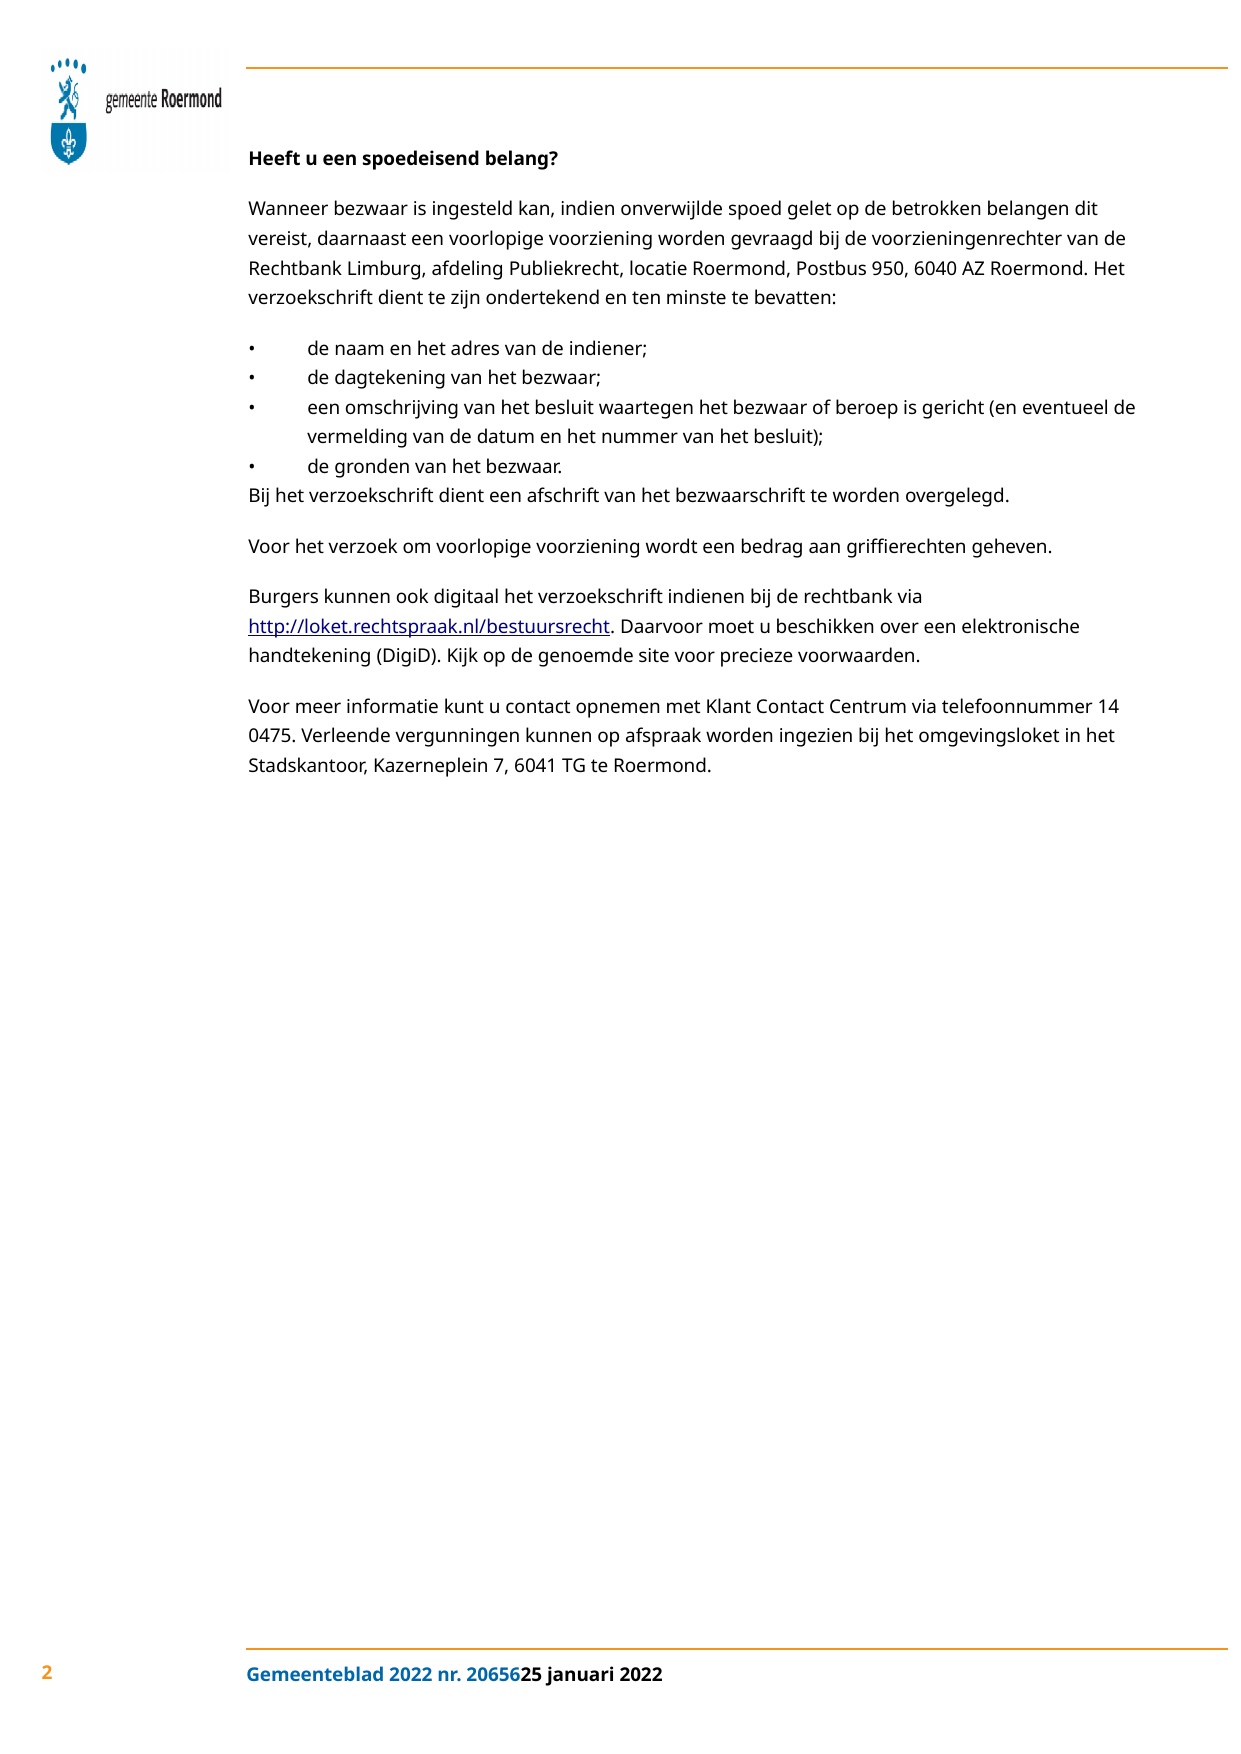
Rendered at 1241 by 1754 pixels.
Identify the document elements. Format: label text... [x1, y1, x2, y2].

text Bij het verzoekschrift dient een afschrift van het bezwaarschrift te worden overgelegd. [248, 483, 1152, 508]
text Voor meer informatie kunt u contact opnemen met Klant Contact Centrum via telefoonnummer 14 0475. Verleende vergunningen kunnen op afspraak worden ingezien bij het omgevingsloket in het Stadskantoor, Kazerneplein 7, 6041 TG te Roermond. [248, 693, 1152, 778]
list de dagtekening van het bezwaar; [248, 364, 1152, 390]
text Burgers kunnen ook digitaal het verzoekschrift indienen bij de rechtbank via http://loket.rechtspraak.nl/bestuursrecht. Daarvoor moet u beschikken over een elektronische handtekening (DigiD). Kijk op de genoemde site voor precieze voorwaarden. [248, 583, 1152, 668]
list de gronden van het bezwaar. [248, 453, 1152, 479]
picture [41, 47, 231, 172]
list de naam en het adres van de indiener; [248, 335, 1152, 361]
text Voor het verzoek om voorlopige voorziening wordt een bedrag aan griffierechten geheven. [248, 533, 1152, 559]
text Wanneer bezwaar is ingesteld kan, indien onverwijlde spoed gelet op de betrokken belangen dit vereist, daarnaast een voorlopige voorziening worden gevraagd bij de voorzieningenrechter van de Rechtbank Limburg, afdeling Publiekrecht, locatie Roermond, Postbus 950, 6040 AZ Roermond. Het verzoekschrift dient te zijn ondertekend en ten minste te bevatten: [248, 196, 1152, 310]
list een omschrijving van het besluit waartegen het bezwaar of beroep is gericht (en eventueel de vermelding van de datum en het nummer van het besluit); [248, 394, 1152, 449]
text Heeft u een spoedeisend belang? [248, 145, 1152, 171]
